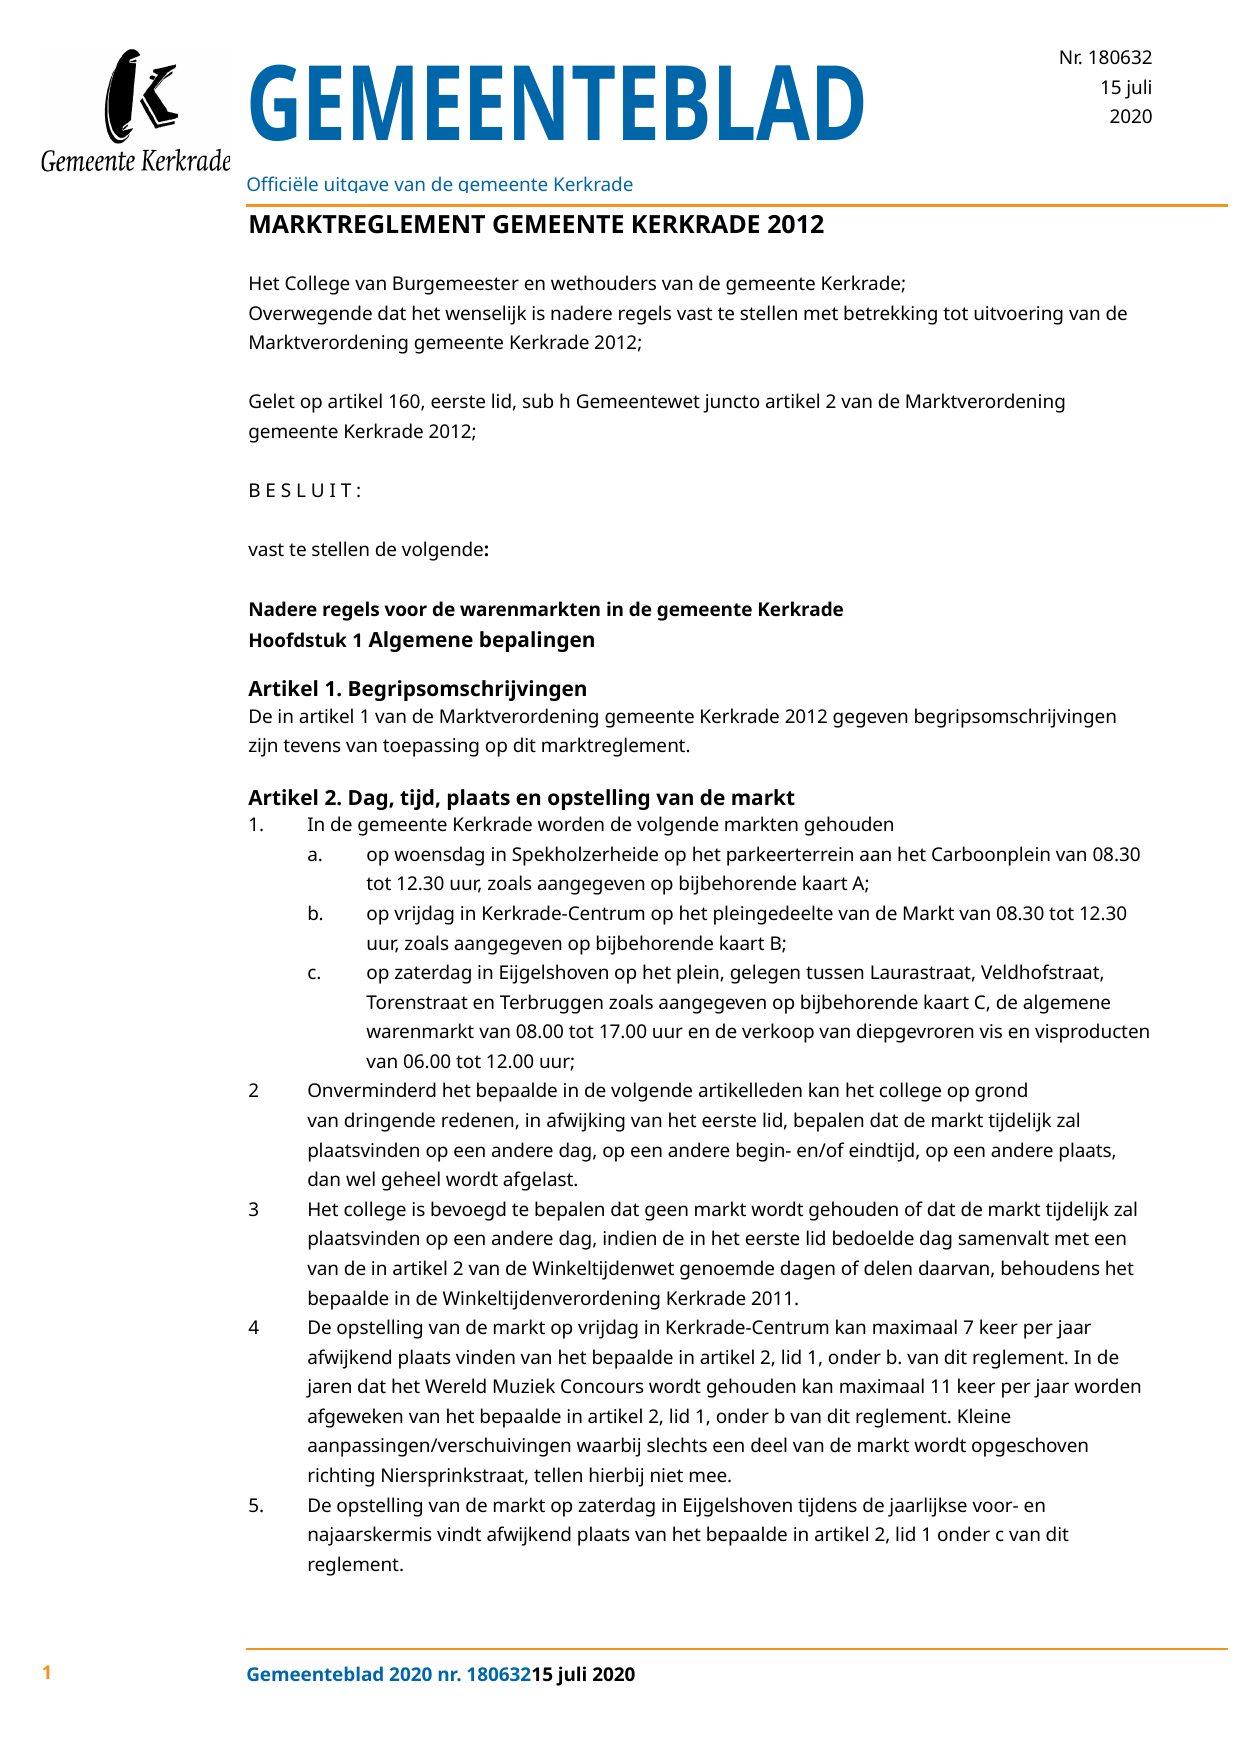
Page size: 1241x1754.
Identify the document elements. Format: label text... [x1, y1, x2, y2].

text Nadere regels voor de warenmarkten in de gemeente Kerkrade [248, 596, 1152, 621]
list op zaterdag in Eijgelshoven op het plein, gelegen tussen Laurastraat, Veldhofstraat, Torenstraat en Terbruggen zoals aangegeven op bijbehorende kaart C, de algemene warenmarkt van 08.00 tot 17.00 uur en de verkoop van diepgevroren vis en visproducten van 06.00 tot 12.00 uur; [307, 959, 1152, 1074]
picture [41, 47, 231, 172]
list De opstelling van de markt op vrijdag in Kerkrade-Centrum kan maximaal 7 keer per jaar afwijkend plaats vinden van het bepaalde in artikel 2, lid 1, onder b. van dit reglement. In de jaren dat het Wereld Muziek Concours wordt gehouden kan maximaal 11 keer per jaar worden afgeweken van het bepaalde in artikel 2, lid 1, onder b van dit reglement. Kleine aanpassingen/verschuivingen waarbij slechts een deel van de markt wordt opgeschoven richting Niersprinkstraat, tellen hierbij niet mee. [248, 1314, 1152, 1488]
text Artikel 1. Begripsomschrijvingen [248, 674, 1152, 703]
text vast te stellen de volgende: [248, 537, 1152, 562]
list op vrijdag in Kerkrade-Centrum op het pleingedeelte van de Markt van 08.30 tot 12.30 uur, zoals aangegeven op bijbehorende kaart B; [307, 900, 1152, 956]
text Gelet op artikel 160, eerste lid, sub h Gemeentewet juncto artikel 2 van de Marktverordening gemeente Kerkrade 2012; [248, 389, 1152, 444]
list op woensdag in Spekholzerheide op het parkeerterrein aan het Carboonplein van 08.30 tot 12.30 uur, zoals aangegeven op bijbehorende kaart A; [307, 841, 1152, 896]
text Overwegende dat het wenselijk is nadere regels vast te stellen met betrekking tot uitvoering van de Marktverordening gemeente Kerkrade 2012; [248, 300, 1152, 355]
list De opstelling van de markt op zaterdag in Eijgelshoven tijdens de jaarlijkse voor- en najaarskermis vindt afwijkend plaats van het bepaalde in artikel 2, lid 1 onder c van dit reglement. [248, 1492, 1152, 1577]
text B E S L U I T : [248, 477, 1152, 503]
text Hoofdstuk 1 Algemene bepalingen [248, 625, 1152, 654]
text Het College van Burgemeester en wethouders van de gemeente Kerkrade; [248, 270, 1152, 296]
text Artikel 2. Dag, tijd, plaats en opstelling van de markt [248, 783, 1152, 811]
text MARKTREGLEMENT GEMEENTE KERKRADE 2012 [248, 207, 1152, 241]
list Onverminderd het bepaalde in de volgende artikelleden kan het college op grond van dringende redenen, in afwijking van het eerste lid, bepalen dat de markt tijdelijk zal plaatsvinden op een andere dag, op een andere begin- en/of eindtijd, op een andere plaats, dan wel geheel wordt afgelast. [248, 1078, 1152, 1192]
text De in artikel 1 van de Marktverordening gemeente Kerkrade 2012 gegeven begripsomschrijvingen zijn tevens van toepassing op dit marktreglement. [248, 703, 1152, 758]
list In de gemeente Kerkrade worden de volgende markten gehouden [248, 811, 1152, 837]
list Het college is bevoegd te bepalen dat geen markt wordt gehouden of dat de markt tijdelijk zal plaatsvinden op een andere dag, indien de in het eerste lid bedoelde dag samenvalt met een van de in artikel 2 van de Winkeltijdenwet genoemde dagen of delen daarvan, behoudens het bepaalde in de Winkeltijdenverordening Kerkrade 2011. [248, 1196, 1152, 1311]
